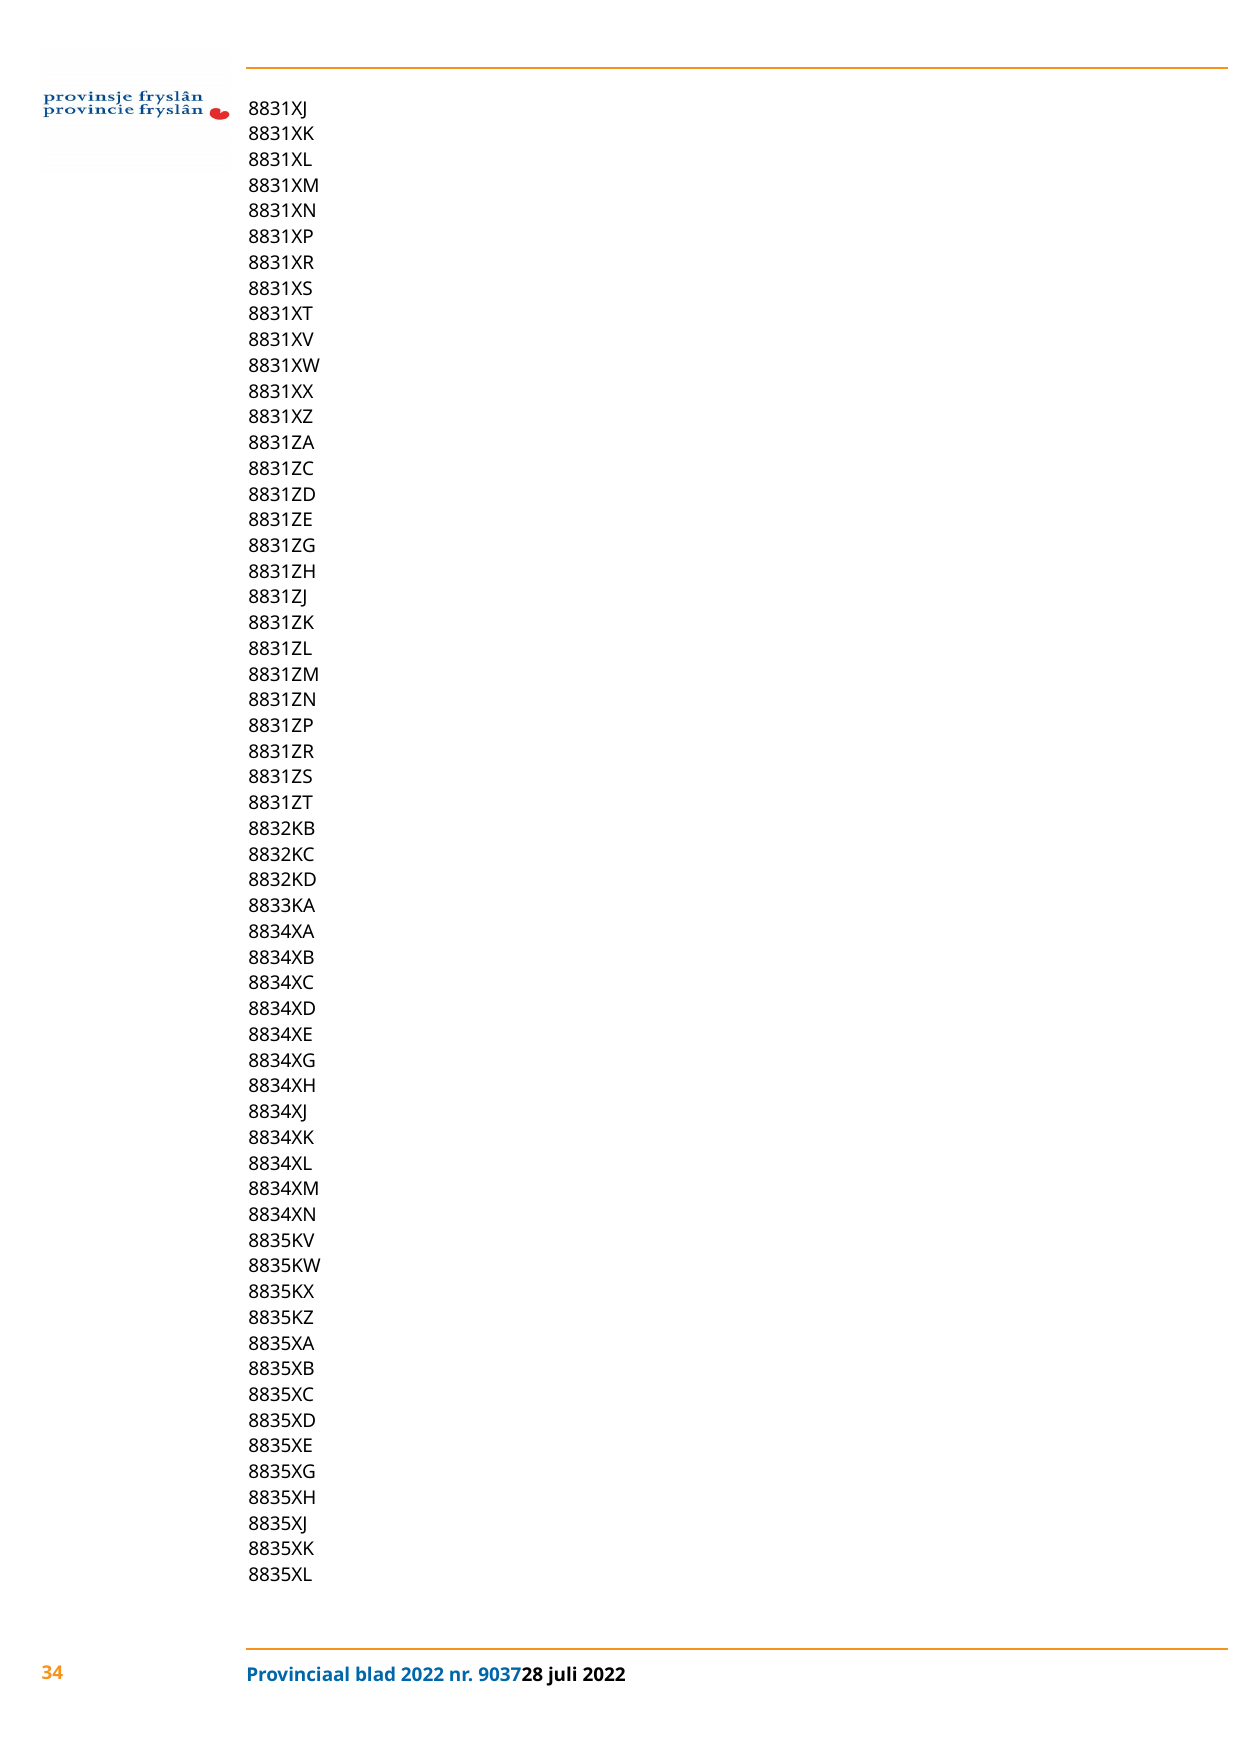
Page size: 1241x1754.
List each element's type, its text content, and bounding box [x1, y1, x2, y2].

table_cell 8831XM [248, 172, 1152, 198]
table_cell 8831ZT [248, 790, 1152, 815]
table_cell 8831ZP [248, 712, 1152, 738]
table_cell 8834XN [248, 1201, 1152, 1227]
table_cell 8834XE [248, 1021, 1152, 1047]
table_cell 8835XJ [248, 1510, 1152, 1536]
table_cell 8835KW [248, 1253, 1152, 1278]
table_cell 8831ZS [248, 764, 1152, 789]
table_cell 8832KB [248, 815, 1152, 841]
table_cell 8831XN [248, 198, 1152, 223]
table_cell 8831ZJ [248, 584, 1152, 609]
table_cell 8834XG [248, 1047, 1152, 1072]
table_cell 8831XZ [248, 404, 1152, 429]
table_cell 8831XS [248, 275, 1152, 301]
table_cell 8831ZC [248, 455, 1152, 481]
table_cell 8834XK [248, 1124, 1152, 1150]
table_cell 8831XR [248, 249, 1152, 275]
table_cell 8834XL [248, 1150, 1152, 1175]
table_cell 8834XJ [248, 1098, 1152, 1124]
table_cell 8835XH [248, 1484, 1152, 1510]
table_cell 8831ZR [248, 738, 1152, 764]
table_cell 8834XA [248, 918, 1152, 944]
table_cell 8831ZA [248, 429, 1152, 455]
table_cell 8831ZG [248, 532, 1152, 558]
table_cell 8835XK [248, 1536, 1152, 1561]
table_cell 8831ZL [248, 635, 1152, 661]
table_cell 8835XL [248, 1561, 1152, 1587]
table_cell 8831XL [248, 146, 1152, 172]
table_cell 8831XK [248, 121, 1152, 146]
table_cell 8831XW [248, 352, 1152, 378]
table_cell 8834XB [248, 944, 1152, 969]
table_cell 8833KA [248, 893, 1152, 918]
table_cell 8832KD [248, 867, 1152, 892]
table_cell 8831ZH [248, 558, 1152, 584]
table_cell 8831XJ [248, 95, 1152, 121]
table_cell 8832KC [248, 841, 1152, 867]
table_cell 8831XP [248, 224, 1152, 249]
table_cell 8834XD [248, 995, 1152, 1021]
table_cell 8831ZD [248, 481, 1152, 506]
table_cell 8831ZN [248, 687, 1152, 712]
picture [41, 47, 231, 172]
table_cell 8831ZK [248, 609, 1152, 635]
table_cell 8831ZM [248, 661, 1152, 687]
table_cell 8835KX [248, 1278, 1152, 1304]
table_cell 8835XE [248, 1433, 1152, 1458]
table_cell 8835XG [248, 1459, 1152, 1484]
table_cell 8835XD [248, 1407, 1152, 1433]
table_cell 8835XC [248, 1381, 1152, 1407]
table_cell 8831XV [248, 326, 1152, 352]
table_cell 8835KZ [248, 1304, 1152, 1330]
table_cell 8835XA [248, 1330, 1152, 1356]
table_cell 8831XX [248, 378, 1152, 403]
table_cell 8835KV [248, 1227, 1152, 1253]
table_cell 8834XC [248, 970, 1152, 995]
table_cell 8834XH [248, 1073, 1152, 1098]
table_cell 8835XB [248, 1356, 1152, 1381]
table_cell 8834XM [248, 1175, 1152, 1201]
table_cell 8831XT [248, 301, 1152, 326]
table_cell 8831ZE [248, 506, 1152, 532]
